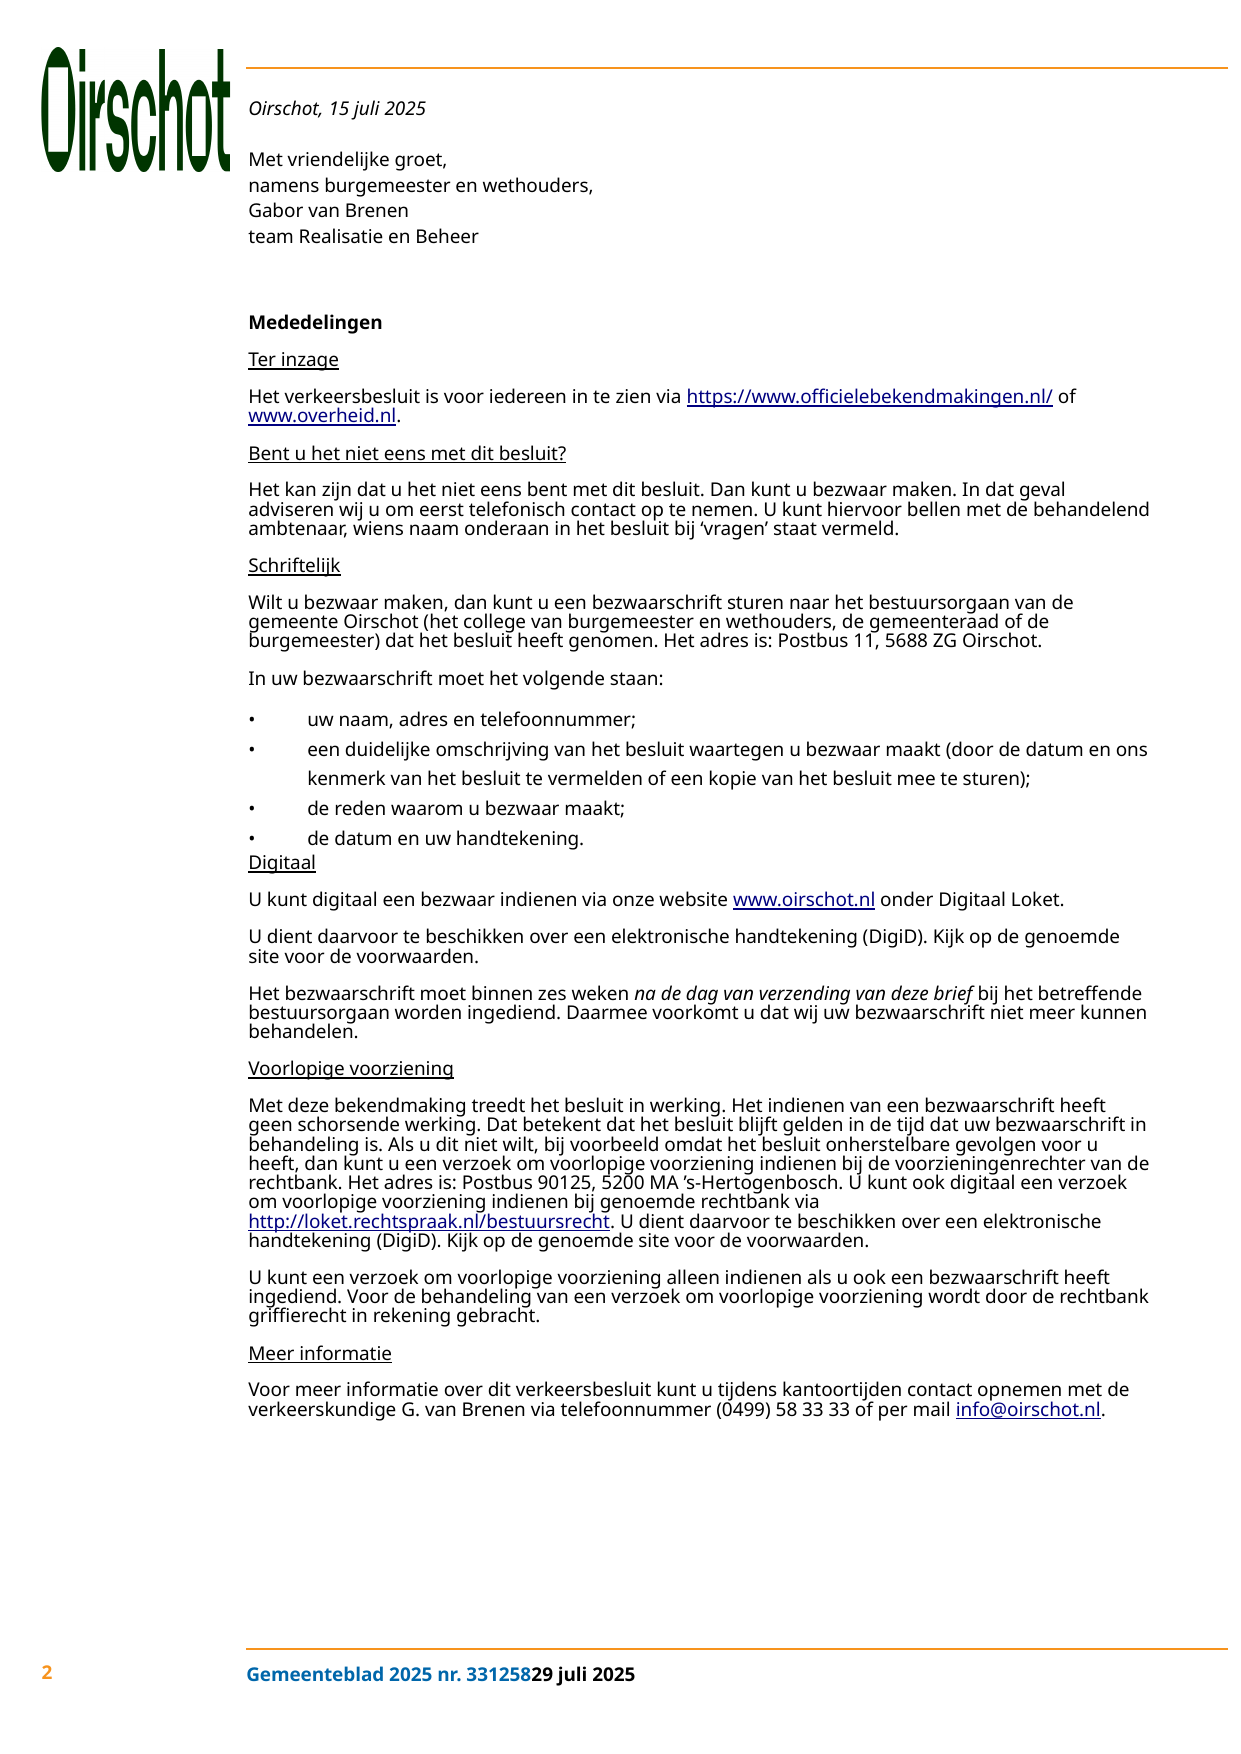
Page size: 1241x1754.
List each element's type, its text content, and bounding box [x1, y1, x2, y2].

text Oirschot, 15 juli 2025 [248, 95, 1152, 121]
text Met deze bekendmaking treedt het besluit in werking. Het indienen van een bezwaarschrift heeft geen schorsende werking. Dat betekent dat het besluit blijft gelden in de tijd dat uw bezwaarschrift in behandeling is. Als u dit niet wilt, bij voorbeeld omdat het besluit onherstelbare gevolgen voor u heeft, dan kunt u een verzoek om voorlopige voorziening indienen bij de voorzieningenrechter van de rechtbank. Het adres is: Postbus 90125, 5200 MA ’s-Hertogenbosch. U kunt ook digitaal een verzoek om voorlopige voorziening indienen bij genoemde rechtbank via http://loket.rechtspraak.nl/bestuursrecht. U dient daarvoor te beschikken over een elektronische handtekening (DigiD). Kijk op de genoemde site voor de voorwaarden. [248, 1097, 1152, 1251]
text U dient daarvoor te beschikken over een elektronische handtekening (DigiD). Kijk op de genoemde site voor de voorwaarden. [248, 928, 1152, 967]
text Met vriendelijke groet, [248, 146, 1152, 172]
text Wilt u bezwaar maken, dan kunt u een bezwaarschrift sturen naar het bestuursorgaan van de gemeente Oirschot (het college van burgemeester en wethouders, de gemeenteraad of de burgemeester) dat het besluit heeft genomen. Het adres is: Postbus 11, 5688 ZG Oirschot. [248, 594, 1152, 652]
list de datum en uw handtekening. [248, 825, 1152, 851]
list een duidelijke omschrijving van het besluit waartegen u bezwaar maakt (door de datum en ons kenmerk van het besluit te vermelden of een kopie van het besluit mee te sturen); [248, 736, 1152, 791]
list uw naam, adres en telefoonnummer; [248, 706, 1152, 732]
text Het verkeersbesluit is voor iedereen in te zien via https://www.officielebekendmakingen.nl/ of www.overheid.nl. [248, 388, 1152, 427]
text In uw bezwaarschrift moet het volgende staan: [248, 669, 1152, 689]
text team Realisatie en Beheer [248, 223, 1152, 249]
text Schriftelijk [248, 557, 1152, 576]
picture [41, 47, 231, 172]
text Het kan zijn dat u het niet eens bent met dit besluit. Dan kunt u bezwaar maken. In dat geval adviseren wij u om eerst telefonisch contact op te nemen. U kunt hiervoor bellen met de behandelend ambtenaar, wiens naam onderaan in het besluit bij ‘vragen’ staat vermeld. [248, 481, 1152, 539]
list de reden waarom u bezwaar maakt; [248, 795, 1152, 821]
text Het bezwaarschrift moet binnen zes weken na de dag van verzending van deze brief bij het betreffende bestuursorgaan worden ingediend. Daarmee voorkomt u dat wij uw bezwaarschrift niet meer kunnen behandelen. [248, 984, 1152, 1042]
text U kunt digitaal een bezwaar indienen via onze website www.oirschot.nl onder Digitaal Loket. [248, 891, 1152, 911]
text Voor meer informatie over dit verkeersbesluit kunt u tijdens kantoortijden contact opnemen met de verkeerskundige G. van Brenen via telefoonnummer (0499) 58 33 33 of per mail info@oirschot.nl. [248, 1381, 1152, 1420]
text U kunt een verzoek om voorlopige voorziening alleen indienen als u ook een bezwaarschrift heeft ingediend. Voor de behandeling van een verzoek om voorlopige voorziening wordt door de rechtbank griffierecht in rekening gebracht. [248, 1269, 1152, 1327]
text Gabor van Brenen [248, 198, 1152, 223]
text Voorlopige voorziening [248, 1060, 1152, 1079]
text Bent u het niet eens met dit besluit? [248, 444, 1152, 464]
text namens burgemeester en wethouders, [248, 172, 1152, 198]
text Digitaal [248, 854, 1152, 874]
text Mededelingen [248, 314, 1152, 333]
text Meer informatie [248, 1344, 1152, 1364]
text Ter inzage [248, 351, 1152, 371]
